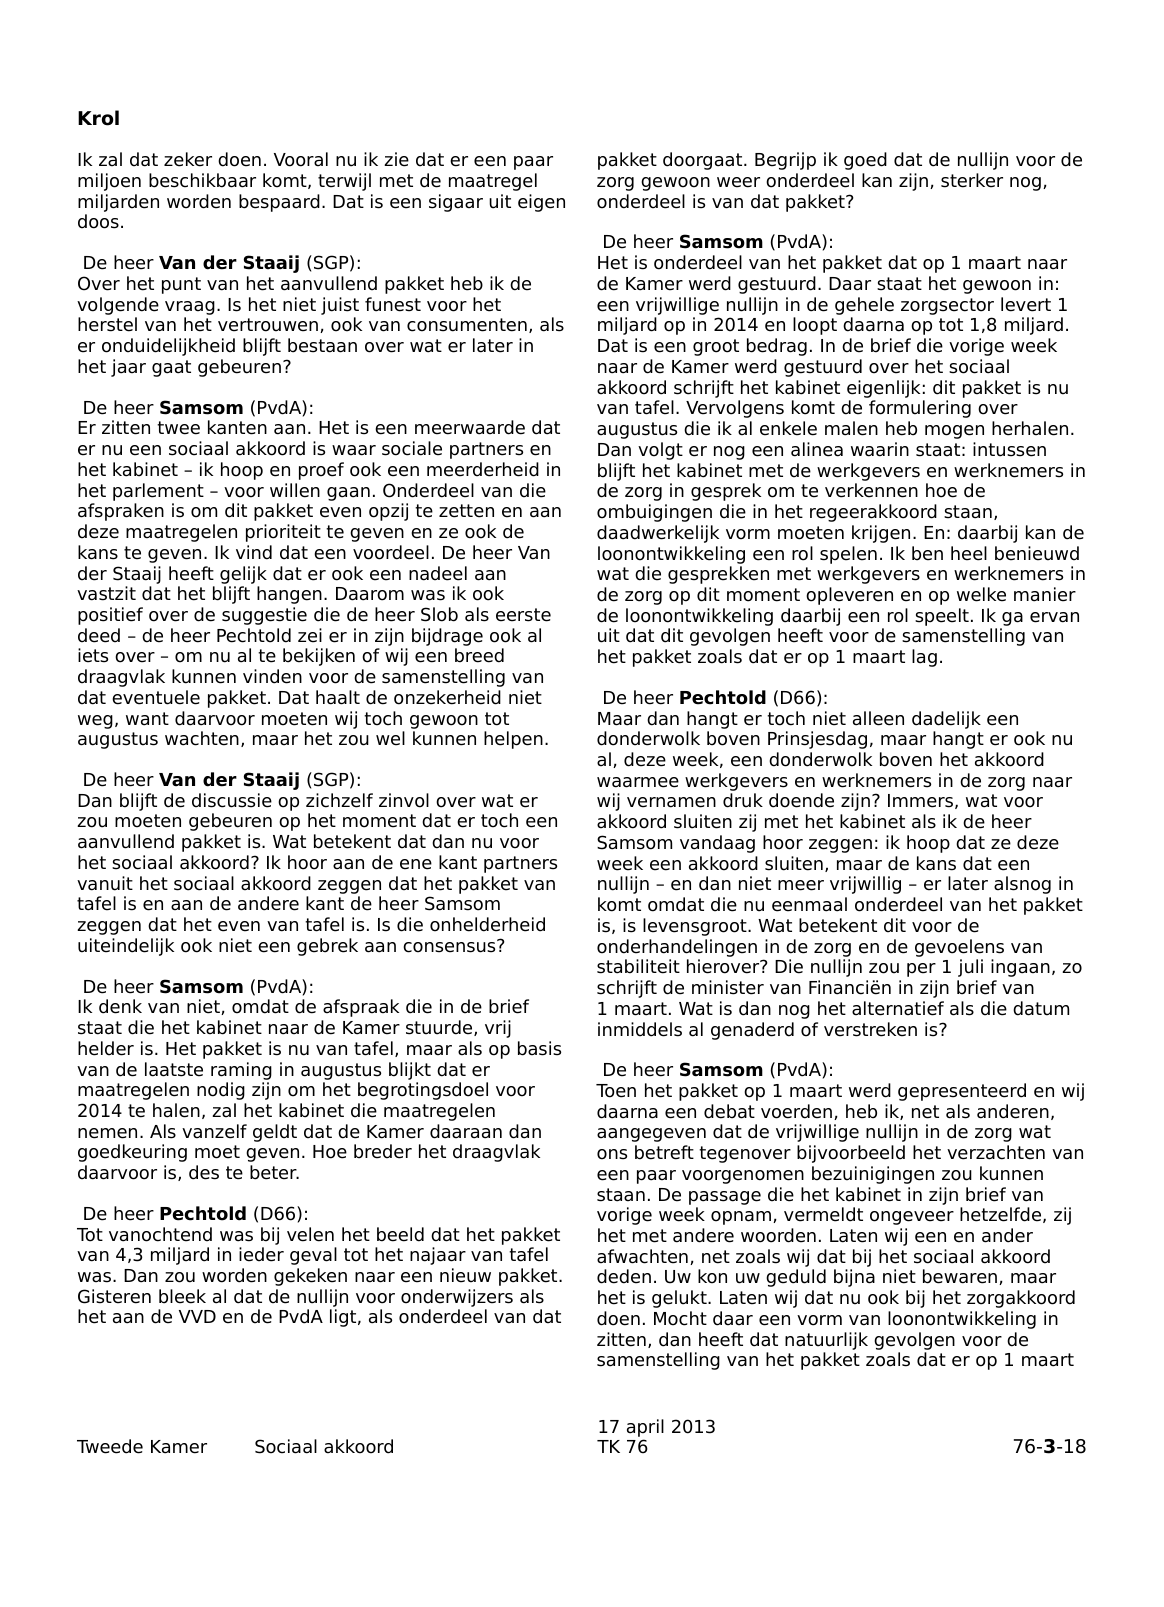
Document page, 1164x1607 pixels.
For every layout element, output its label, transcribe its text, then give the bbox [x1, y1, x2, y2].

text De heer Pechtold (D66): [77, 1204, 567, 1224]
text Dan blijft de discussie op zichzelf zinvol over wat er zou moeten gebeuren op het moment dat er toch een aanvullend pakket is. Wat betekent dat dan nu voor het sociaal akkoord? Ik hoor aan de ene kant partners vanuit het sociaal akkoord zeggen dat het pakket van tafel is en aan de andere kant de heer Samsom zeggen dat het even van tafel is. Is die onhelderheid uiteindelijk ook niet een gebrek aan consensus? [77, 791, 567, 956]
text Ik zal dat zeker doen. Vooral nu ik zie dat er een paar miljoen beschikbaar komt, terwijl met de maatregel miljarden worden bespaard. Dat is een sigaar uit eigen doos. [77, 150, 567, 233]
text De heer Pechtold (D66): [596, 688, 1087, 708]
text Tot vanochtend was bij velen het beeld dat het pakket van 4,3 miljard in ieder geval tot het najaar van tafel was. Dan zou worden gekeken naar een nieuw pakket. Gisteren bleek al dat de nullijn voor onderwijzers als het aan de VVD en de PvdA ligt, als onderdeel van dat [77, 1224, 567, 1328]
text Over het punt van het aanvullend pakket heb ik de volgende vraag. Is het niet juist funest voor het herstel van het vertrouwen, ook van consumenten, als er onduidelijkheid blijft bestaan over wat er later in het jaar gaat gebeuren? [77, 274, 567, 377]
text De heer Samsom (PvdA): [77, 397, 567, 418]
text Maar dan hangt er toch niet alleen dadelijk een donderwolk boven Prinsjesdag, maar hangt er ook nu al, deze week, een donderwolk boven het akkoord waarmee werkgevers en werknemers in de zorg naar wij vernamen druk doende zijn? Immers, wat voor akkoord sluiten zij met het kabinet als ik de heer Samsom vandaag hoor zeggen: ik hoop dat ze deze week een akkoord sluiten, maar de kans dat een nullijn – en dan niet meer vrijwillig – er later alsnog in komt omdat die nu eenmaal onderdeel van het pakket is, is levensgroot. Wat betekent dit voor de onderhandelingen in de zorg en de gevoelens van stabiliteit hierover? Die nullijn zou per 1 juli ingaan, zo schrijft de minister van Financiën in zijn brief van 1 maart. Wat is dan nog het alternatief als die datum inmiddels al genaderd of verstreken is? [596, 708, 1087, 1040]
text De heer Samsom (PvdA): [596, 1060, 1087, 1081]
text Het is onderdeel van het pakket dat op 1 maart naar de Kamer werd gestuurd. Daar staat het gewoon in: een vrijwillige nullijn in de gehele zorgsector levert 1 miljard op in 2014 en loopt daarna op tot 1,8 miljard. Dat is een groot bedrag. In de brief die vorige week naar de Kamer werd gestuurd over het sociaal akkoord schrijft het kabinet eigenlijk: dit pakket is nu van tafel. Vervolgens komt de formulering over augustus die ik al enkele malen heb mogen herhalen. Dan volgt er nog een alinea waarin staat: intussen blijft het kabinet met de werkgevers en werknemers in de zorg in gesprek om te verkennen hoe de ombuigingen die in het regeerakkoord staan, daadwerkelijk vorm moeten krijgen. En: daarbij kan de loonontwikkeling een rol spelen. Ik ben heel benieuwd wat die gesprekken met werkgevers en werknemers in de zorg op dit moment opleveren en op welke manier de loonontwikkeling daarbij een rol speelt. Ik ga ervan uit dat dit gevolgen heeft voor de samenstelling van het pakket zoals dat er op 1 maart lag. [596, 253, 1087, 668]
text De heer Van der Staaij (SGP): [77, 253, 567, 274]
text De heer Samsom (PvdA): [596, 232, 1087, 253]
text Toen het pakket op 1 maart werd gepresenteerd en wij daarna een debat voerden, heb ik, net als anderen, aangegeven dat de vrijwillige nullijn in de zorg wat ons betreft tegenover bijvoorbeeld het verzachten van een paar voorgenomen bezuinigingen zou kunnen staan. De passage die het kabinet in zijn brief van vorige week opnam, vermeldt ongeveer hetzelfde, zij het met andere woorden. Laten wij een en ander afwachten, net zoals wij dat bij het sociaal akkoord deden. Uw kon uw geduld bijna niet bewaren, maar het is gelukt. Laten wij dat nu ook bij het zorgakkoord doen. Mocht daar een vorm van loonontwikkeling in zitten, dan heeft dat natuurlijk gevolgen voor de samenstelling van het pakket zoals dat er op 1 maart [596, 1081, 1087, 1371]
text pakket doorgaat. Begrijp ik goed dat de nullijn voor de zorg gewoon weer onderdeel kan zijn, sterker nog, onderdeel is van dat pakket? [596, 150, 1087, 212]
text Er zitten twee kanten aan. Het is een meerwaarde dat er nu een sociaal akkoord is waar sociale partners en het kabinet – ik hoop en proef ook een meerderheid in het parlement – voor willen gaan. Onderdeel van die afspraken is om dit pakket even opzij te zetten en aan deze maatregelen prioriteit te geven en ze ook de kans te geven. Ik vind dat een voordeel. De heer Van der Staaij heeft gelijk dat er ook een nadeel aan vastzit dat het blijft hangen. Daarom was ik ook positief over de suggestie die de heer Slob als eerste deed – de heer Pechtold zei er in zijn bijdrage ook al iets over – om nu al te bekijken of wij een breed draagvlak kunnen vinden voor de samenstelling van dat eventuele pakket. Dat haalt de onzekerheid niet weg, want daarvoor moeten wij toch gewoon tot augustus wachten, maar het zou wel kunnen helpen. [77, 418, 567, 750]
text De heer Van der Staaij (SGP): [77, 770, 567, 791]
text Ik denk van niet, omdat de afspraak die in de brief staat die het kabinet naar de Kamer stuurde, vrij helder is. Het pakket is nu van tafel, maar als op basis van de laatste raming in augustus blijkt dat er maatregelen nodig zijn om het begrotingsdoel voor 2014 te halen, zal het kabinet die maatregelen nemen. Als vanzelf geldt dat de Kamer daaraan dan goedkeuring moet geven. Hoe breder het draagvlak daarvoor is, des te beter. [77, 997, 567, 1184]
text De heer Samsom (PvdA): [77, 976, 567, 997]
